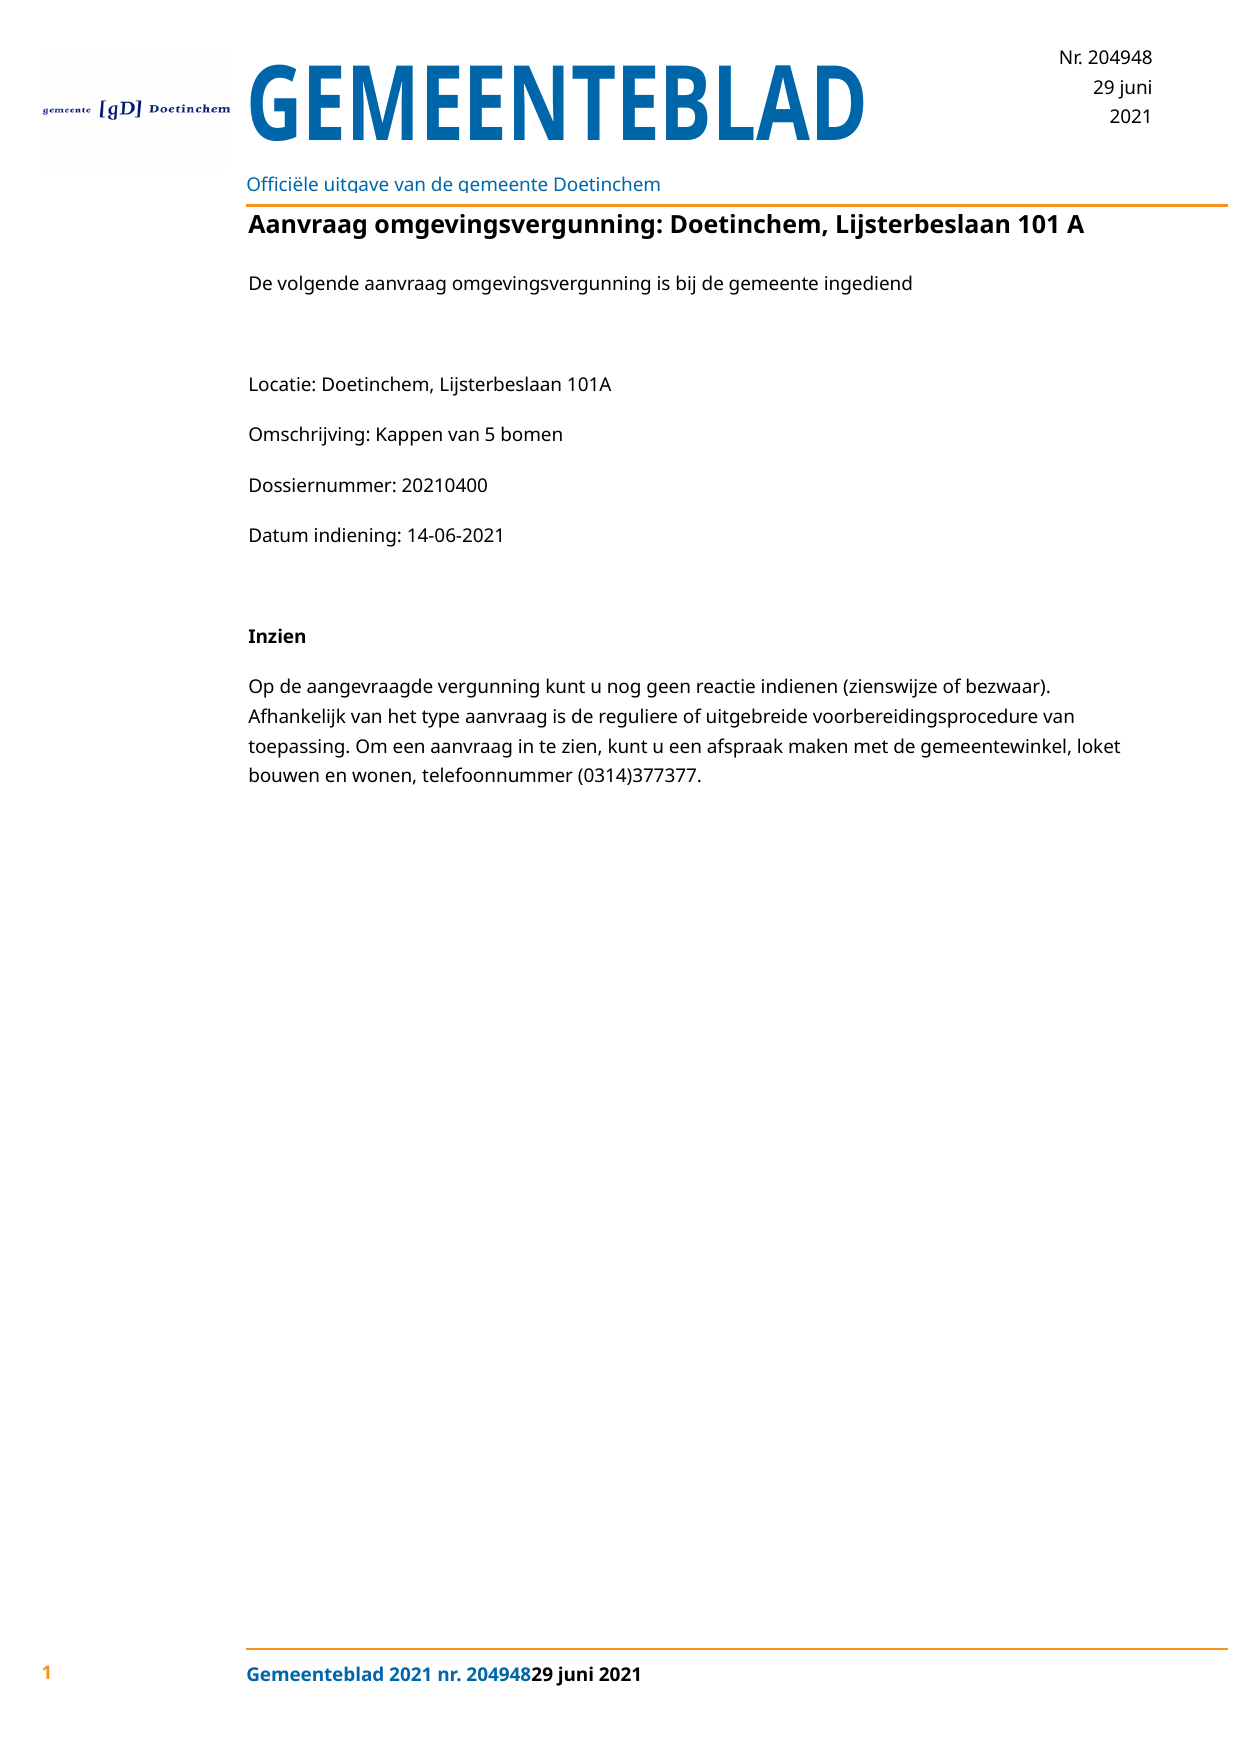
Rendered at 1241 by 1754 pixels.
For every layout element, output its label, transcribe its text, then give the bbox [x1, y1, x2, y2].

text Omschrijving: Kappen van 5 bomen [248, 422, 1152, 447]
picture [41, 47, 231, 172]
text Datum indiening: 14-06-2021 [248, 522, 1152, 548]
text Inzien [248, 623, 1152, 649]
text Dossiernummer: 20210400 [248, 472, 1152, 498]
text Aanvraag omgevingsvergunning: Doetinchem, Lijsterbeslaan 101 A [248, 207, 1152, 241]
text Locatie: Doetinchem, Lijsterbeslaan 101A [248, 371, 1152, 397]
text Op de aangevraagde vergunning kunt u nog geen reactie indienen (zienswijze of bezwaar). Afhankelijk van het type aanvraag is de reguliere of uitgebreide voorbereidingsprocedure van toepassing. Om een aanvraag in te zien, kunt u een afspraak maken met de gemeentewinkel, loket bouwen en wonen, telefoonnummer (0314)377377. [248, 674, 1152, 788]
text De volgende aanvraag omgevingsvergunning is bij de gemeente ingediend [248, 270, 1152, 296]
